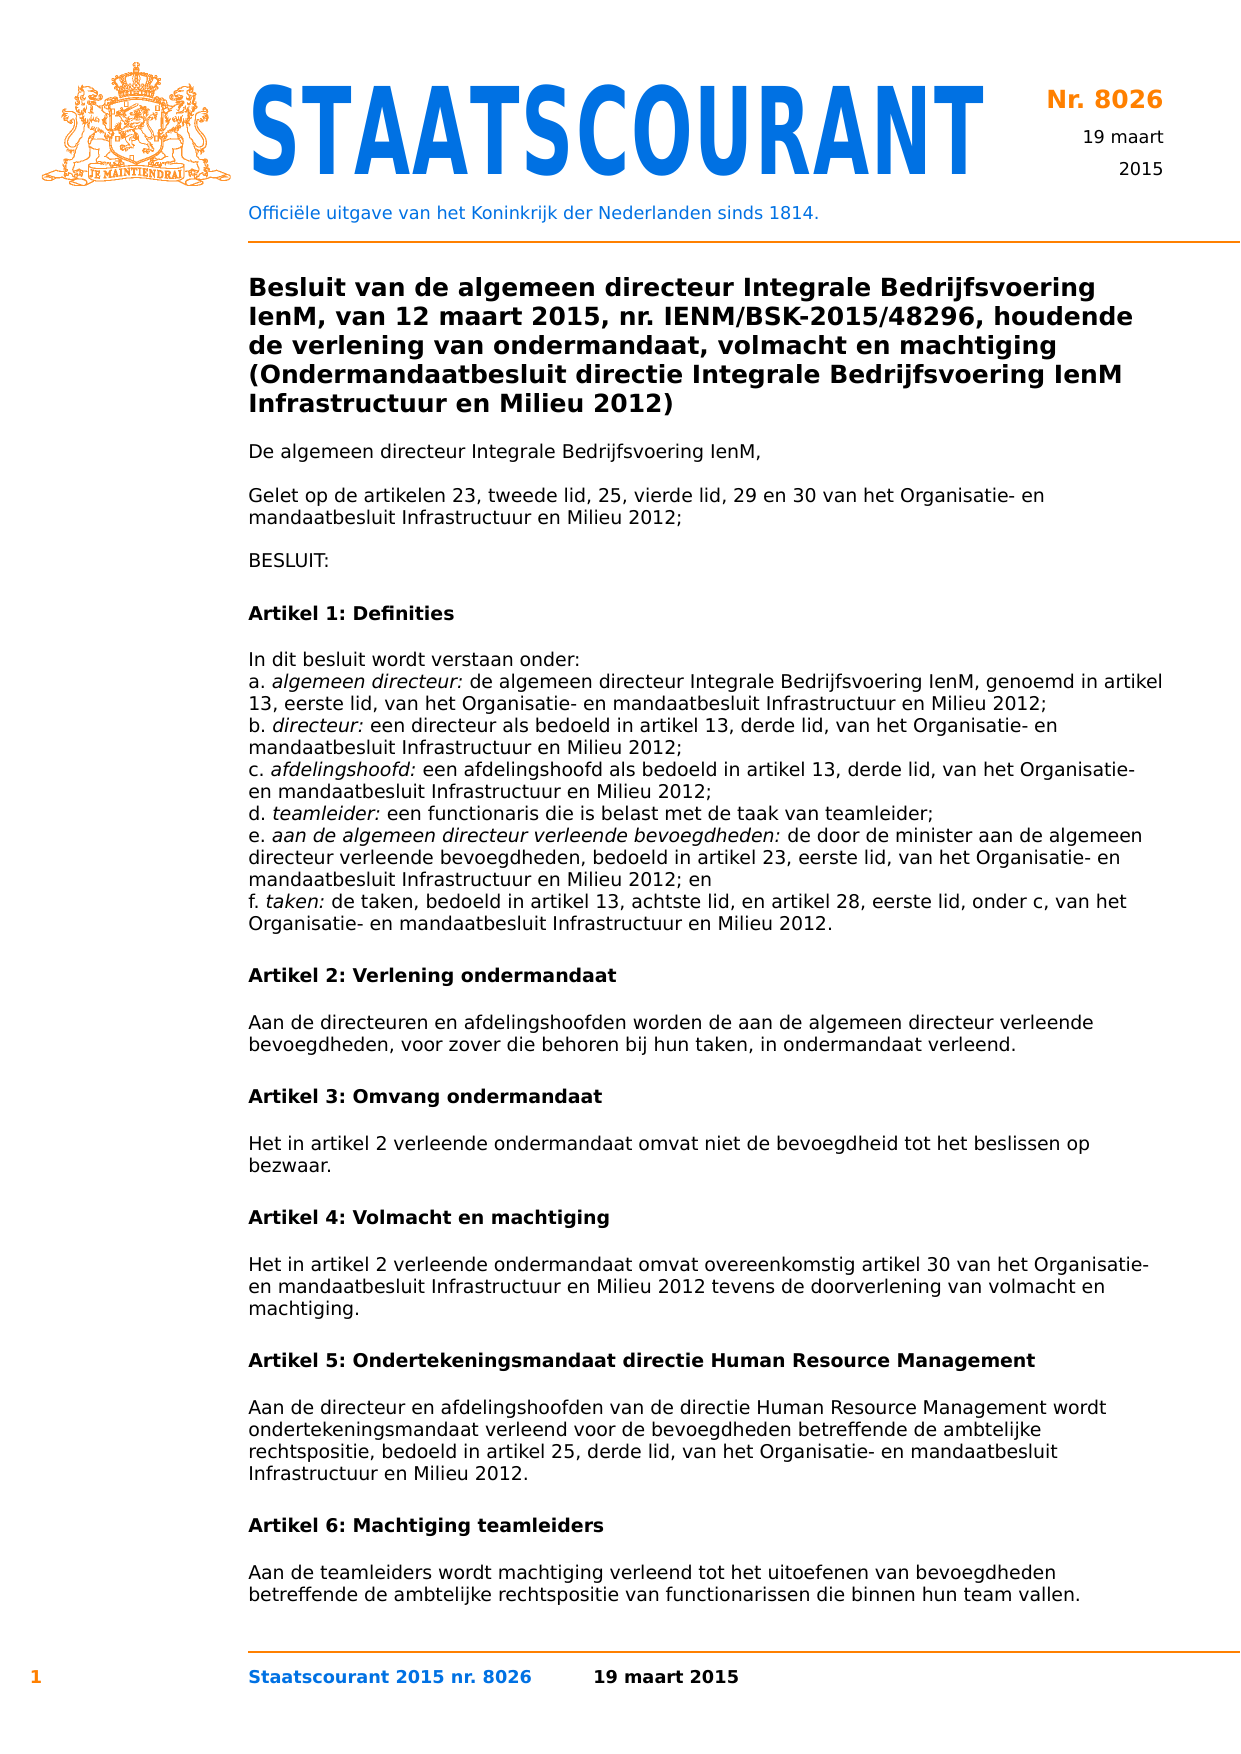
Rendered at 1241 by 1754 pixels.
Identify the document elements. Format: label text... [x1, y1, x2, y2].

text Gelet op de artikelen 23, tweede lid, 25, vierde lid, 29 en 30 van het Organisatie- en mandaatbesluit Infrastructuur en Milieu 2012; [248, 484, 1163, 528]
text In dit besluit wordt verstaan onder: [248, 649, 1163, 671]
text Aan de teamleiders wordt machtiging verleend tot het uitoefenen van bevoegdheden betreffende de ambtelijke rechtspositie van functionarissen die binnen hun team vallen. [248, 1562, 1163, 1606]
subtitle Artikel 6: Machtiging teamleiders [248, 1515, 1163, 1537]
subtitle Artikel 2: Verlening ondermandaat [248, 965, 1163, 987]
text Aan de directeur en afdelingshoofden van de directie Human Resource Management wordt ondertekeningsmandaat verleend voor de bevoegdheden betreffende de ambtelijke rechtspositie, bedoeld in artikel 25, derde lid, van het Organisatie- en mandaatbesluit Infrastructuur en Milieu 2012. [248, 1397, 1163, 1485]
text d. teamleider: een functionaris die is belast met de taak van teamleider; [248, 803, 1163, 825]
table_cell Officiële uitgave van het Koninkrijk der Nederlanden sinds 1814. [248, 203, 1240, 241]
text b. directeur: een directeur als bedoeld in artikel 13, derde lid, van het Organisatie- en mandaatbesluit Infrastructuur en Milieu 2012; [248, 715, 1163, 759]
table_cell 2015 [998, 153, 1240, 203]
table_cell 19 maart [998, 121, 1240, 153]
text BESLUIT: [248, 550, 1163, 572]
table_header Nr. 8026 [998, 62, 1240, 121]
subtitle Artikel 3: Omvang ondermandaat [248, 1086, 1163, 1108]
subtitle Artikel 5: Ondertekeningsmandaat directie Human Resource Management [248, 1350, 1163, 1372]
text Het in artikel 2 verleende ondermandaat omvat niet de bevoegdheid tot het beslissen op bezwaar. [248, 1133, 1163, 1177]
text f. taken: de taken, bedoeld in artikel 13, achtste lid, en artikel 28, eerste lid, onder c, van het Organisatie- en mandaatbesluit Infrastructuur en Milieu 2012. [248, 891, 1163, 935]
text a. algemeen directeur: de algemeen directeur Integrale Bedrijfsvoering IenM, genoemd in artikel 13, eerste lid, van het Organisatie- en mandaatbesluit Infrastructuur en Milieu 2012; [248, 671, 1163, 715]
table_header STAATSCOURANT [248, 62, 998, 203]
text De algemeen directeur Integrale Bedrijfsvoering IenM, [248, 441, 1163, 463]
table_header [25, 62, 248, 241]
text Het in artikel 2 verleende ondermandaat omvat overeenkomstig artikel 30 van het Organisatie- en mandaatbesluit Infrastructuur en Milieu 2012 tevens de doorverlening van volmacht en machtiging. [248, 1254, 1163, 1320]
picture [41, 62, 231, 186]
subtitle Besluit van de algemeen directeur Integrale Bedrijfsvoering IenM, van 12 maart 2015, nr. IENM/BSK-2015/48296, houdende de verlening van ondermandaat, volmacht en machtiging (Ondermandaatbesluit directie Integrale Bedrijfsvoering IenM Infrastructuur en Milieu 2012) [248, 273, 1163, 419]
text c. afdelingshoofd: een afdelingshoofd als bedoeld in artikel 13, derde lid, van het Organisatie- en mandaatbesluit Infrastructuur en Milieu 2012; [248, 759, 1163, 803]
subtitle Artikel 4: Volmacht en machtiging [248, 1207, 1163, 1229]
text Aan de directeuren en afdelingshoofden worden de aan de algemeen directeur verleende bevoegdheden, voor zover die behoren bij hun taken, in ondermandaat verleend. [248, 1012, 1163, 1056]
subtitle Artikel 1: Definities [248, 602, 1163, 624]
text e. aan de algemeen directeur verleende bevoegdheden: de door de minister aan de algemeen directeur verleende bevoegdheden, bedoeld in artikel 23, eerste lid, van het Organisatie- en mandaatbesluit Infrastructuur en Milieu 2012; en [248, 825, 1163, 891]
